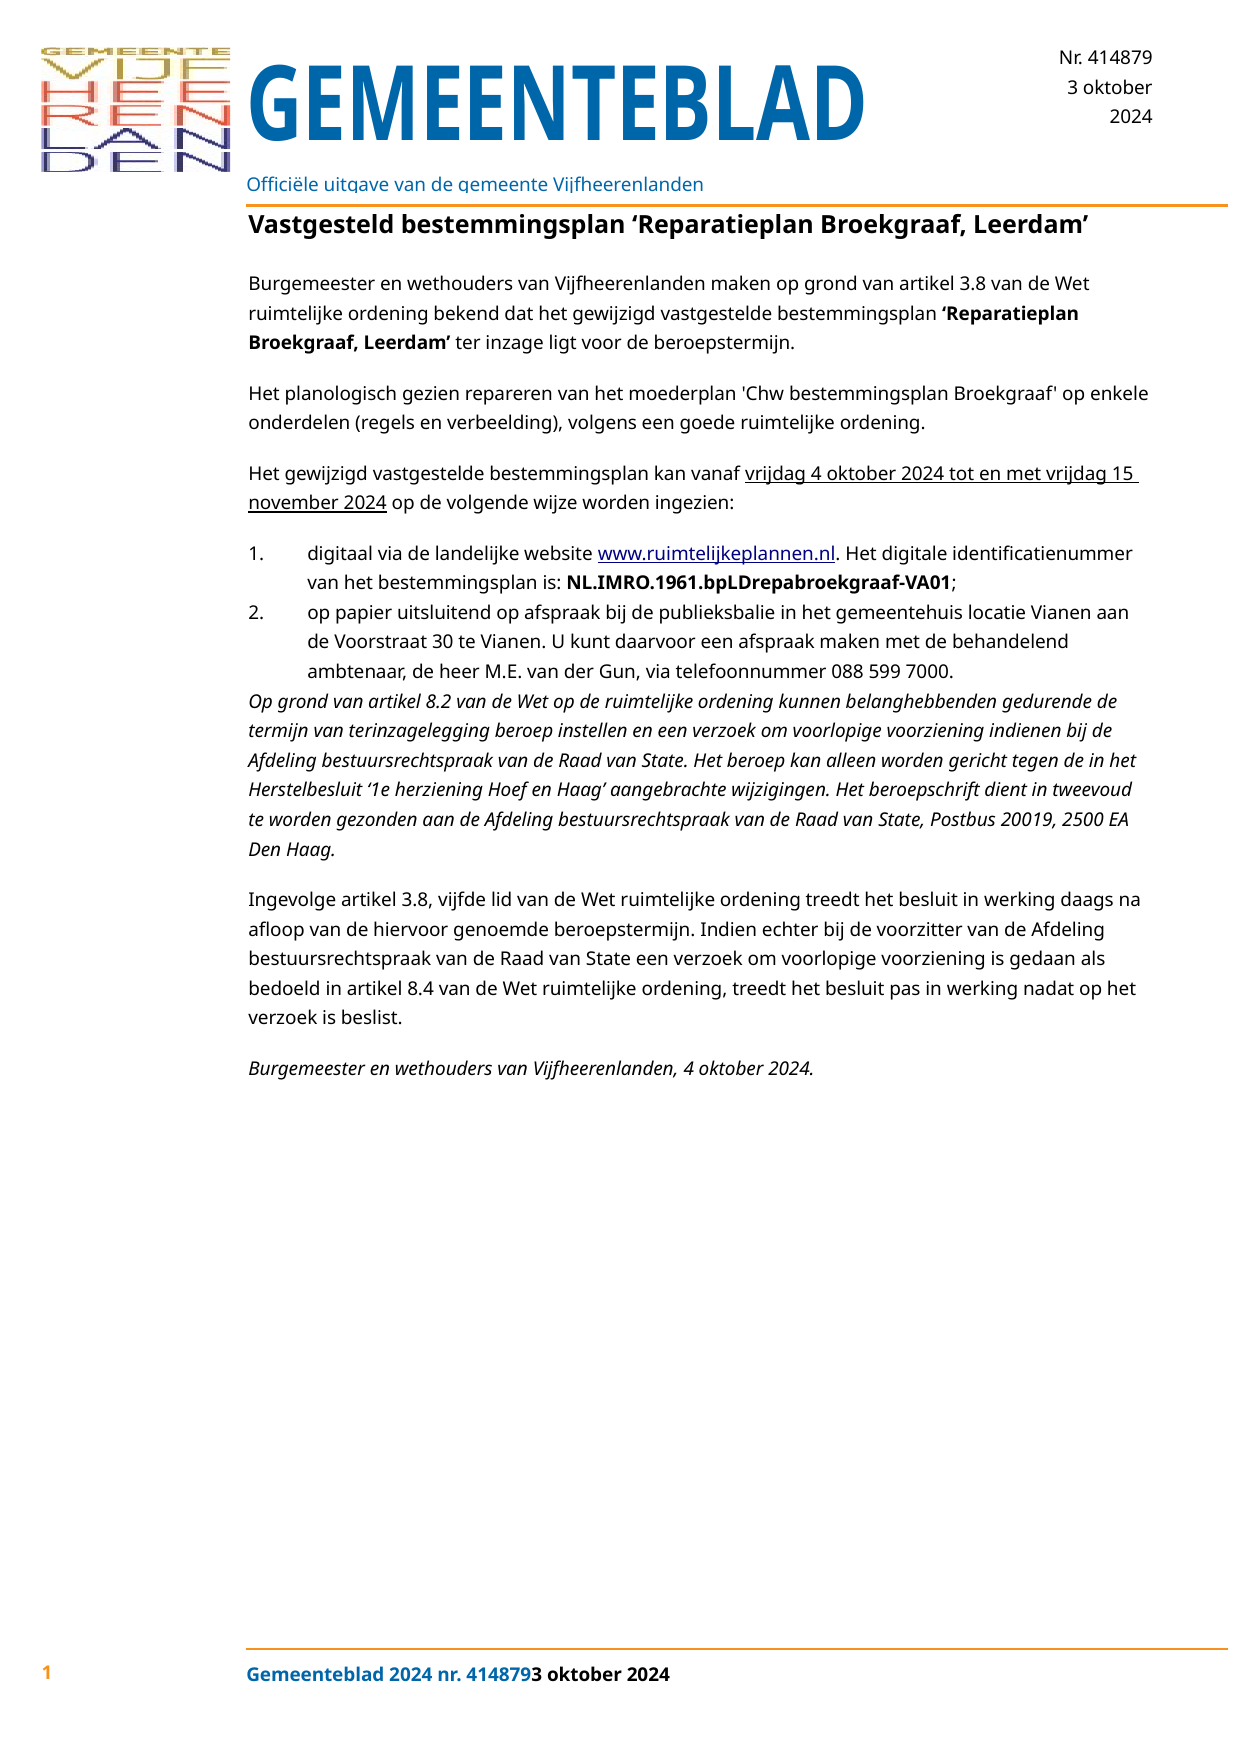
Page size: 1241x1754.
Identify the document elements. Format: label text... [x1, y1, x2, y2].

text Burgemeester en wethouders van Vijfheerenlanden maken op grond van artikel 3.8 van de Wet ruimtelijke ordening bekend dat het gewijzigd vastgestelde bestemmingsplan ‘Reparatieplan Broekgraaf, Leerdam’ ter inzage ligt voor de beroepstermijn. [248, 270, 1152, 355]
list op papier uitsluitend op afspraak bij de publieksbalie in het gemeentehuis locatie Vianen aan de Voorstraat 30 te Vianen. U kunt daarvoor een afspraak maken met de behandelend ambtenaar, de heer M.E. van der Gun, via telefoonnummer 088 599 7000. [248, 599, 1152, 684]
text Het planologisch gezien repareren van het moederplan 'Chw bestemmingsplan Broekgraaf' op enkele onderdelen (regels en verbeelding), volgens een goede ruimtelijke ordening. [248, 380, 1152, 435]
picture [41, 47, 231, 172]
text Vastgesteld bestemmingsplan ‘Reparatieplan Broekgraaf, Leerdam’ [248, 207, 1152, 241]
text Burgemeester en wethouders van Vijfheerenlanden, 4 oktober 2024. [248, 1055, 1152, 1081]
text Op grond van artikel 8.2 van de Wet op de ruimtelijke ordening kunnen belanghebbenden gedurende de termijn van terinzagelegging beroep instellen en een verzoek om voorlopige voorziening indienen bij de Afdeling bestuursrechtspraak van de Raad van State. Het beroep kan alleen worden gericht tegen de in het Herstelbesluit ‘1e herziening Hoef en Haag’ aangebrachte wijzigingen. Het beroepschrift dient in tweevoud te worden gezonden aan de Afdeling bestuursrechtspraak van de Raad van State, Postbus 20019, 2500 EA Den Haag. [248, 688, 1152, 861]
list digitaal via de landelijke website www.ruimtelijkeplannen.nl. Het digitale identificatienummer van het bestemmingsplan is: NL.IMRO.1961.bpLDrepabroekgraaf-VA01; [248, 540, 1152, 595]
text Ingevolge artikel 3.8, vijfde lid van de Wet ruimtelijke ordening treedt het besluit in werking daags na afloop van de hiervoor genoemde beroepstermijn. Indien echter bij de voorzitter van de Afdeling bestuursrechtspraak van de Raad van State een verzoek om voorlopige voorziening is gedaan als bedoeld in artikel 8.4 van de Wet ruimtelijke ordening, treedt het besluit pas in werking nadat op het verzoek is beslist. [248, 886, 1152, 1030]
text Het gewijzigd vastgestelde bestemmingsplan kan vanaf vrijdag 4 oktober 2024 tot en met vrijdag 15 november 2024 op de volgende wijze worden ingezien: [248, 460, 1152, 515]
